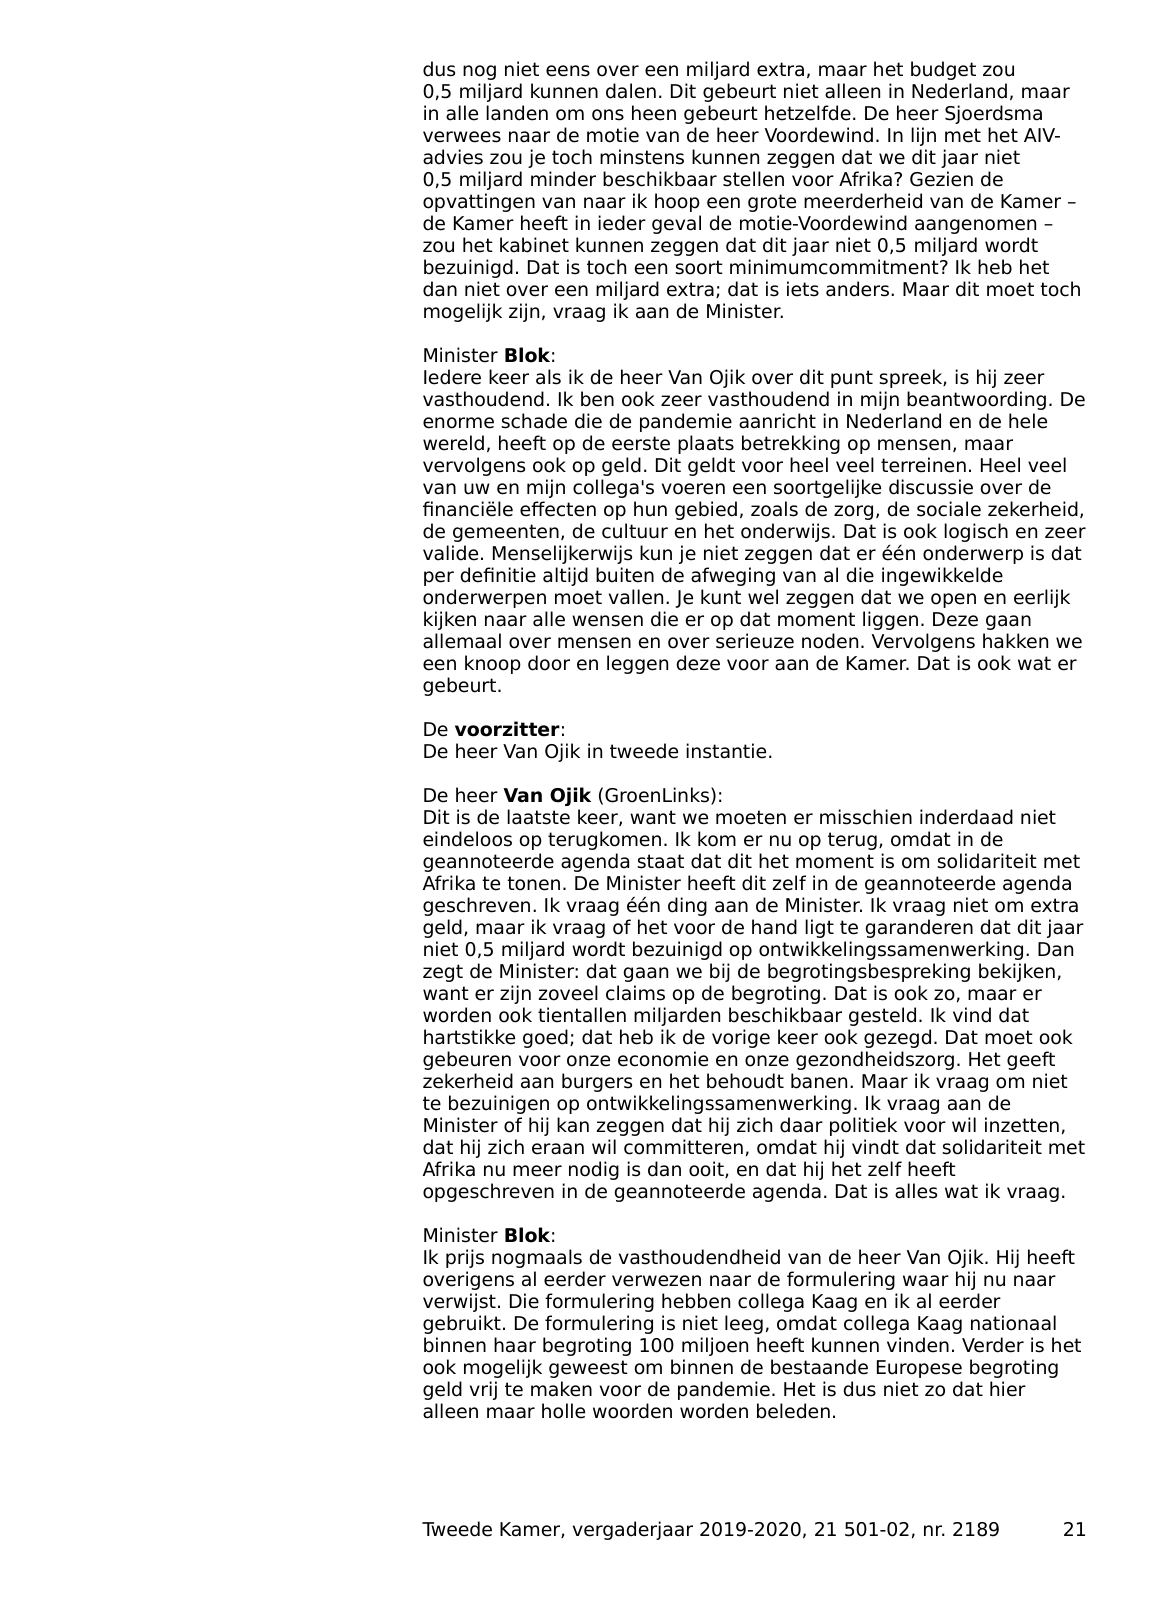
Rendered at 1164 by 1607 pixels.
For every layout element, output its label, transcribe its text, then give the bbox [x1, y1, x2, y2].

text De voorzitter: [422, 719, 1087, 741]
text Ik prijs nogmaals de vasthoudendheid van de heer Van Ojik. Hij heeft overigens al eerder verwezen naar de formulering waar hij nu naar verwijst. Die formulering hebben collega Kaag en ik al eerder gebruikt. De formulering is niet leeg, omdat collega Kaag nationaal binnen haar begroting 100 miljoen heeft kunnen vinden. Verder is het ook mogelijk geweest om binnen de bestaande Europese begroting geld vrij te maken voor de pandemie. Het is dus niet zo dat hier alleen maar holle woorden worden beleden. [422, 1247, 1087, 1423]
text Dit is de laatste keer, want we moeten er misschien inderdaad niet eindeloos op terugkomen. Ik kom er nu op terug, omdat in de geannoteerde agenda staat dat dit het moment is om solidariteit met Afrika te tonen. De Minister heeft dit zelf in de geannoteerde agenda geschreven. Ik vraag één ding aan de Minister. Ik vraag niet om extra geld, maar ik vraag of het voor de hand ligt te garanderen dat dit jaar niet 0,5 miljard wordt bezuinigd op ontwikkelingssamenwerking. Dan zegt de Minister: dat gaan we bij de begrotingsbespreking bekijken, want er zijn zoveel claims op de begroting. Dat is ook zo, maar er worden ook tientallen miljarden beschikbaar gesteld. Ik vind dat hartstikke goed; dat heb ik de vorige keer ook gezegd. Dat moet ook gebeuren voor onze economie en onze gezondheidszorg. Het geeft zekerheid aan burgers en het behoudt banen. Maar ik vraag om niet te bezuinigen op ontwikkelingssamenwerking. Ik vraag aan de Minister of hij kan zeggen dat hij zich daar politiek voor wil inzetten, dat hij zich eraan wil committeren, omdat hij vindt dat solidariteit met Afrika nu meer nodig is dan ooit, en dat hij het zelf heeft opgeschreven in de geannoteerde agenda. Dat is alles wat ik vraag. [422, 807, 1087, 1203]
text De heer Van Ojik in tweede instantie. [422, 741, 1087, 763]
text Minister Blok: [422, 345, 1087, 367]
text Minister Blok: [422, 1225, 1087, 1247]
text dus nog niet eens over een miljard extra, maar het budget zou 0,5 miljard kunnen dalen. Dit gebeurt niet alleen in Nederland, maar in alle landen om ons heen gebeurt hetzelfde. De heer Sjoerdsma verwees naar de motie van de heer Voordewind. In lijn met het AIV-advies zou je toch minstens kunnen zeggen dat we dit jaar niet 0,5 miljard minder beschikbaar stellen voor Afrika? Gezien de opvattingen van naar ik hoop een grote meerderheid van de Kamer – de Kamer heeft in ieder geval de motie-Voordewind aangenomen – zou het kabinet kunnen zeggen dat dit jaar niet 0,5 miljard wordt bezuinigd. Dat is toch een soort minimumcommitment? Ik heb het dan niet over een miljard extra; dat is iets anders. Maar dit moet toch mogelijk zijn, vraag ik aan de Minister. [422, 59, 1087, 323]
text De heer Van Ojik (GroenLinks): [422, 785, 1087, 807]
text Iedere keer als ik de heer Van Ojik over dit punt spreek, is hij zeer vasthoudend. Ik ben ook zeer vasthoudend in mijn beantwoording. De enorme schade die de pandemie aanricht in Nederland en de hele wereld, heeft op de eerste plaats betrekking op mensen, maar vervolgens ook op geld. Dit geldt voor heel veel terreinen. Heel veel van uw en mijn collega's voeren een soortgelijke discussie over de financiële effecten op hun gebied, zoals de zorg, de sociale zekerheid, de gemeenten, de cultuur en het onderwijs. Dat is ook logisch en zeer valide. Menselijkerwijs kun je niet zeggen dat er één onderwerp is dat per definitie altijd buiten de afweging van al die ingewikkelde onderwerpen moet vallen. Je kunt wel zeggen dat we open en eerlijk kijken naar alle wensen die er op dat moment liggen. Deze gaan allemaal over mensen en over serieuze noden. Vervolgens hakken we een knoop door en leggen deze voor aan de Kamer. Dat is ook wat er gebeurt. [422, 367, 1087, 697]
